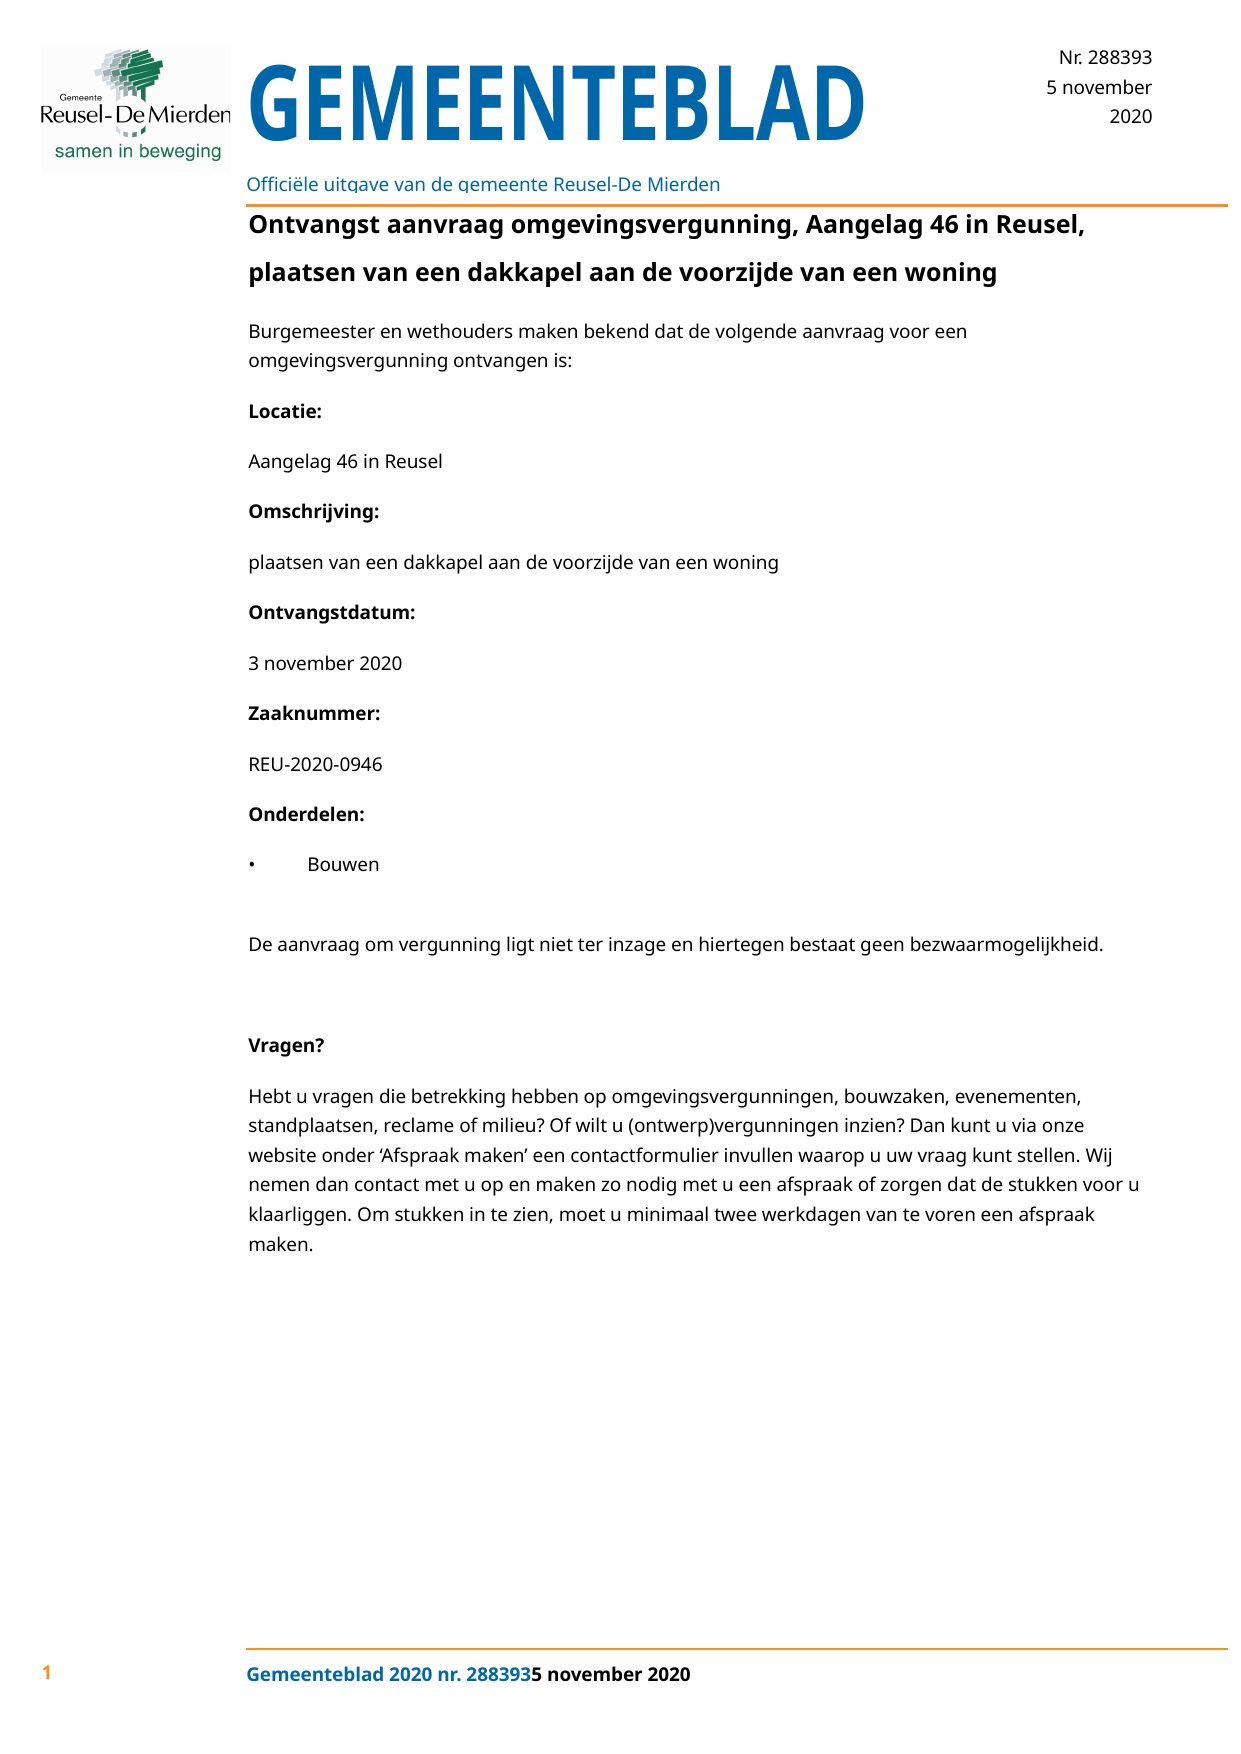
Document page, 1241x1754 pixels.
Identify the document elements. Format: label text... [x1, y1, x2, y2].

text REU-2020-0946 [248, 751, 1152, 777]
list Bouwen [248, 852, 1152, 877]
text 3 november 2020 [248, 650, 1152, 676]
text Burgemeester en wethouders maken bekend dat de volgende aanvraag voor een omgevingsvergunning ontvangen is: [248, 318, 1152, 373]
text Vragen? [248, 1032, 1152, 1058]
text Locatie: [248, 398, 1152, 424]
text Ontvangst aanvraag omgevingsvergunning, Aangelag 46 in Reusel, plaatsen van een dakkapel aan de voorzijde van een woning [248, 207, 1152, 288]
text Omschrijving: [248, 499, 1152, 524]
picture [41, 47, 231, 172]
text plaatsen van een dakkapel aan de voorzijde van een woning [248, 549, 1152, 575]
text De aanvraag om vergunning ligt niet ter inzage en hiertegen bestaat geen bezwaarmogelijkheid. [248, 932, 1152, 957]
text Hebt u vragen die betrekking hebben op omgevingsvergunningen, bouwzaken, evenementen, standplaatsen, reclame of milieu? Of wilt u (ontwerp)vergunningen inzien? Dan kunt u via onze website onder ‘Afspraak maken’ een contactformulier invullen waarop u uw vraag kunt stellen. Wij nemen dan contact met u op en maken zo nodig met u een afspraak of zorgen dat de stukken voor u klaarliggen. Om stukken in te zien, moet u minimaal twee werkdagen van te voren een afspraak maken. [248, 1083, 1152, 1257]
text Ontvangstdatum: [248, 599, 1152, 625]
text Aangelag 46 in Reusel [248, 448, 1152, 474]
text Zaaknummer: [248, 700, 1152, 726]
text Onderdelen: [248, 801, 1152, 827]
